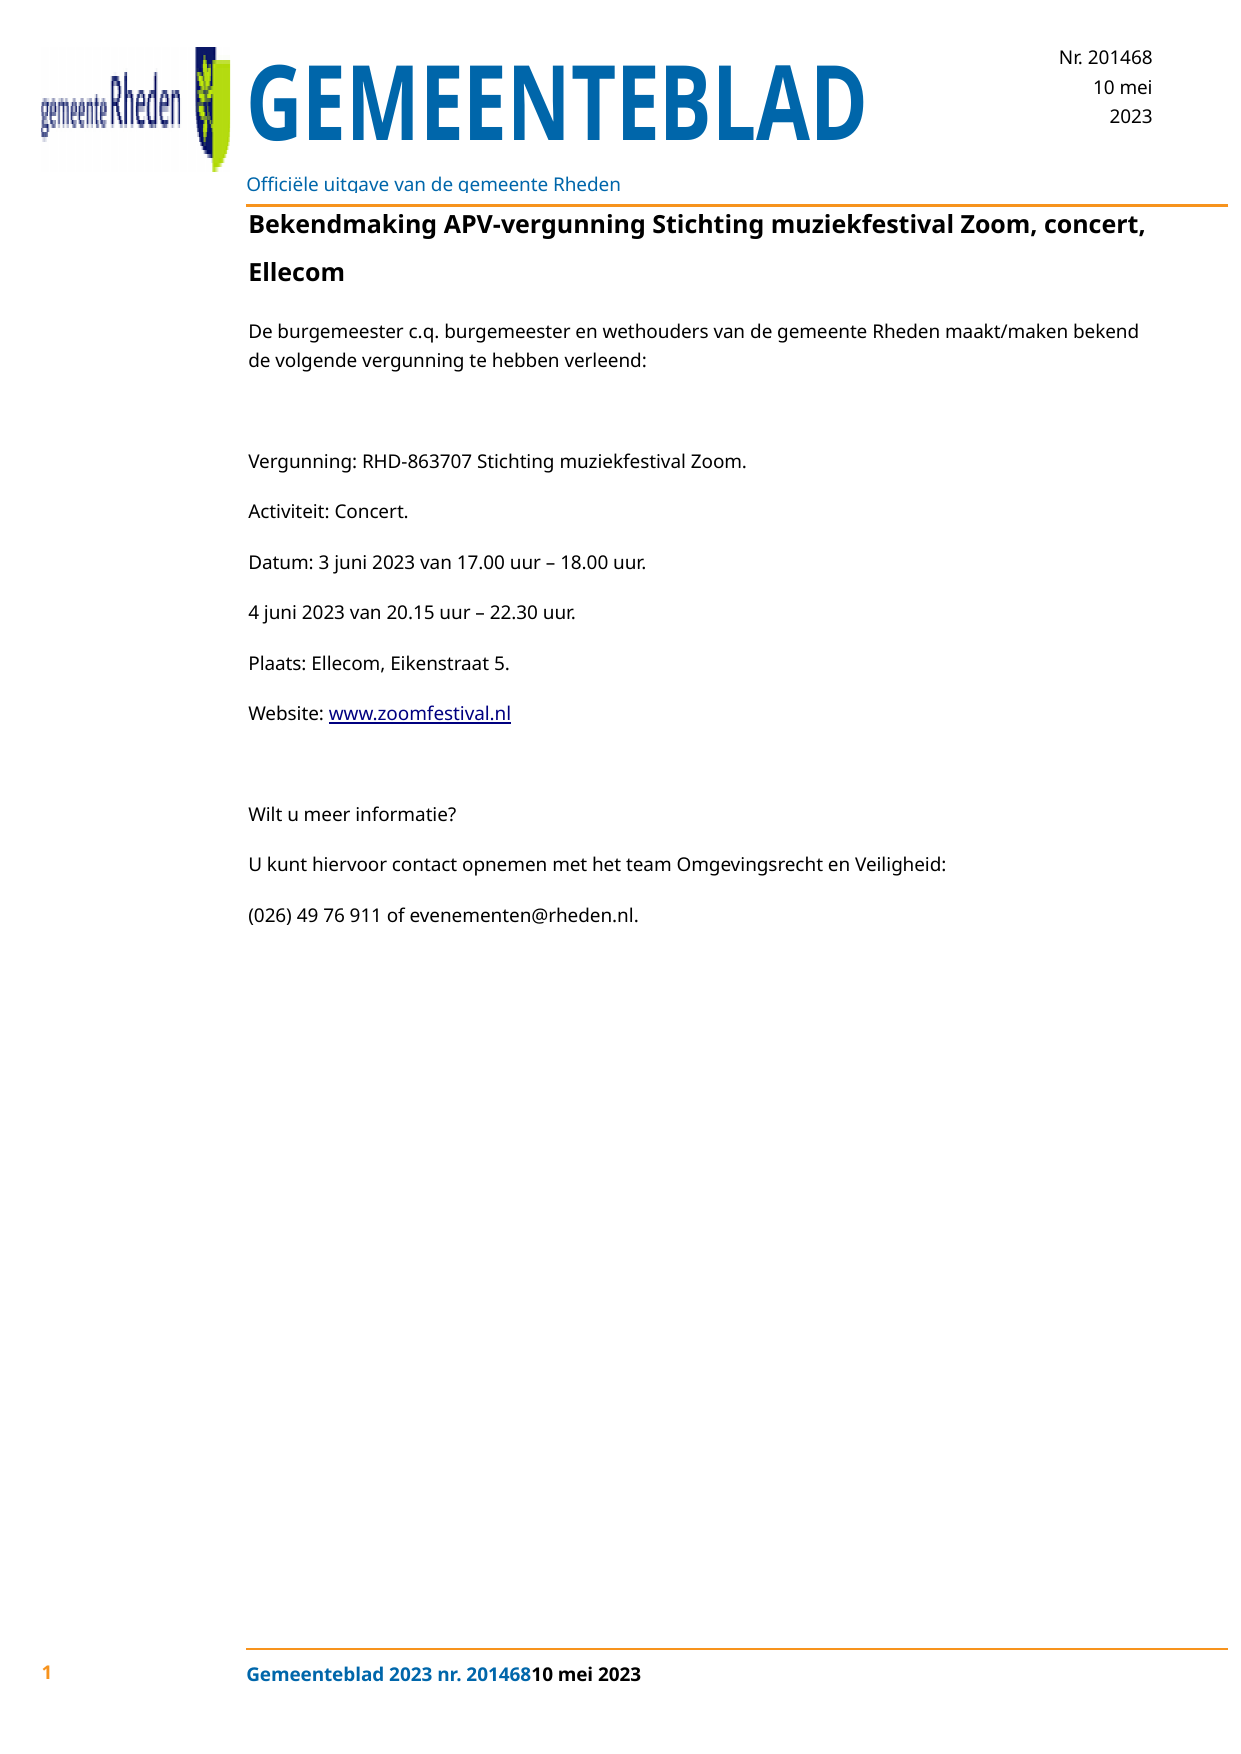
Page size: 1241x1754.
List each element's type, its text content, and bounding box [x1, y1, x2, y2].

text Datum: 3 juni 2023 van 17.00 uur – 18.00 uur. [248, 549, 1152, 575]
text Bekendmaking APV-vergunning Stichting muziekfestival Zoom, concert, Ellecom [248, 207, 1152, 288]
text Activiteit: Concert. [248, 499, 1152, 524]
text Vergunning: RHD-863707 Stichting muziekfestival Zoom. [248, 448, 1152, 474]
text Plaats: Ellecom, Eikenstraat 5. [248, 650, 1152, 676]
text De burgemeester c.q. burgemeester en wethouders van de gemeente Rheden maakt/maken bekend de volgende vergunning te hebben verleend: [248, 318, 1152, 373]
picture [41, 47, 231, 172]
text (026) 49 76 911 of evenementen@rheden.nl. [248, 902, 1152, 928]
text U kunt hiervoor contact opnemen met het team Omgevingsrecht en Veiligheid: [248, 852, 1152, 877]
text Wilt u meer informatie? [248, 801, 1152, 827]
text 4 juni 2023 van 20.15 uur – 22.30 uur. [248, 599, 1152, 625]
text Website: www.zoomfestival.nl [248, 700, 1152, 726]
